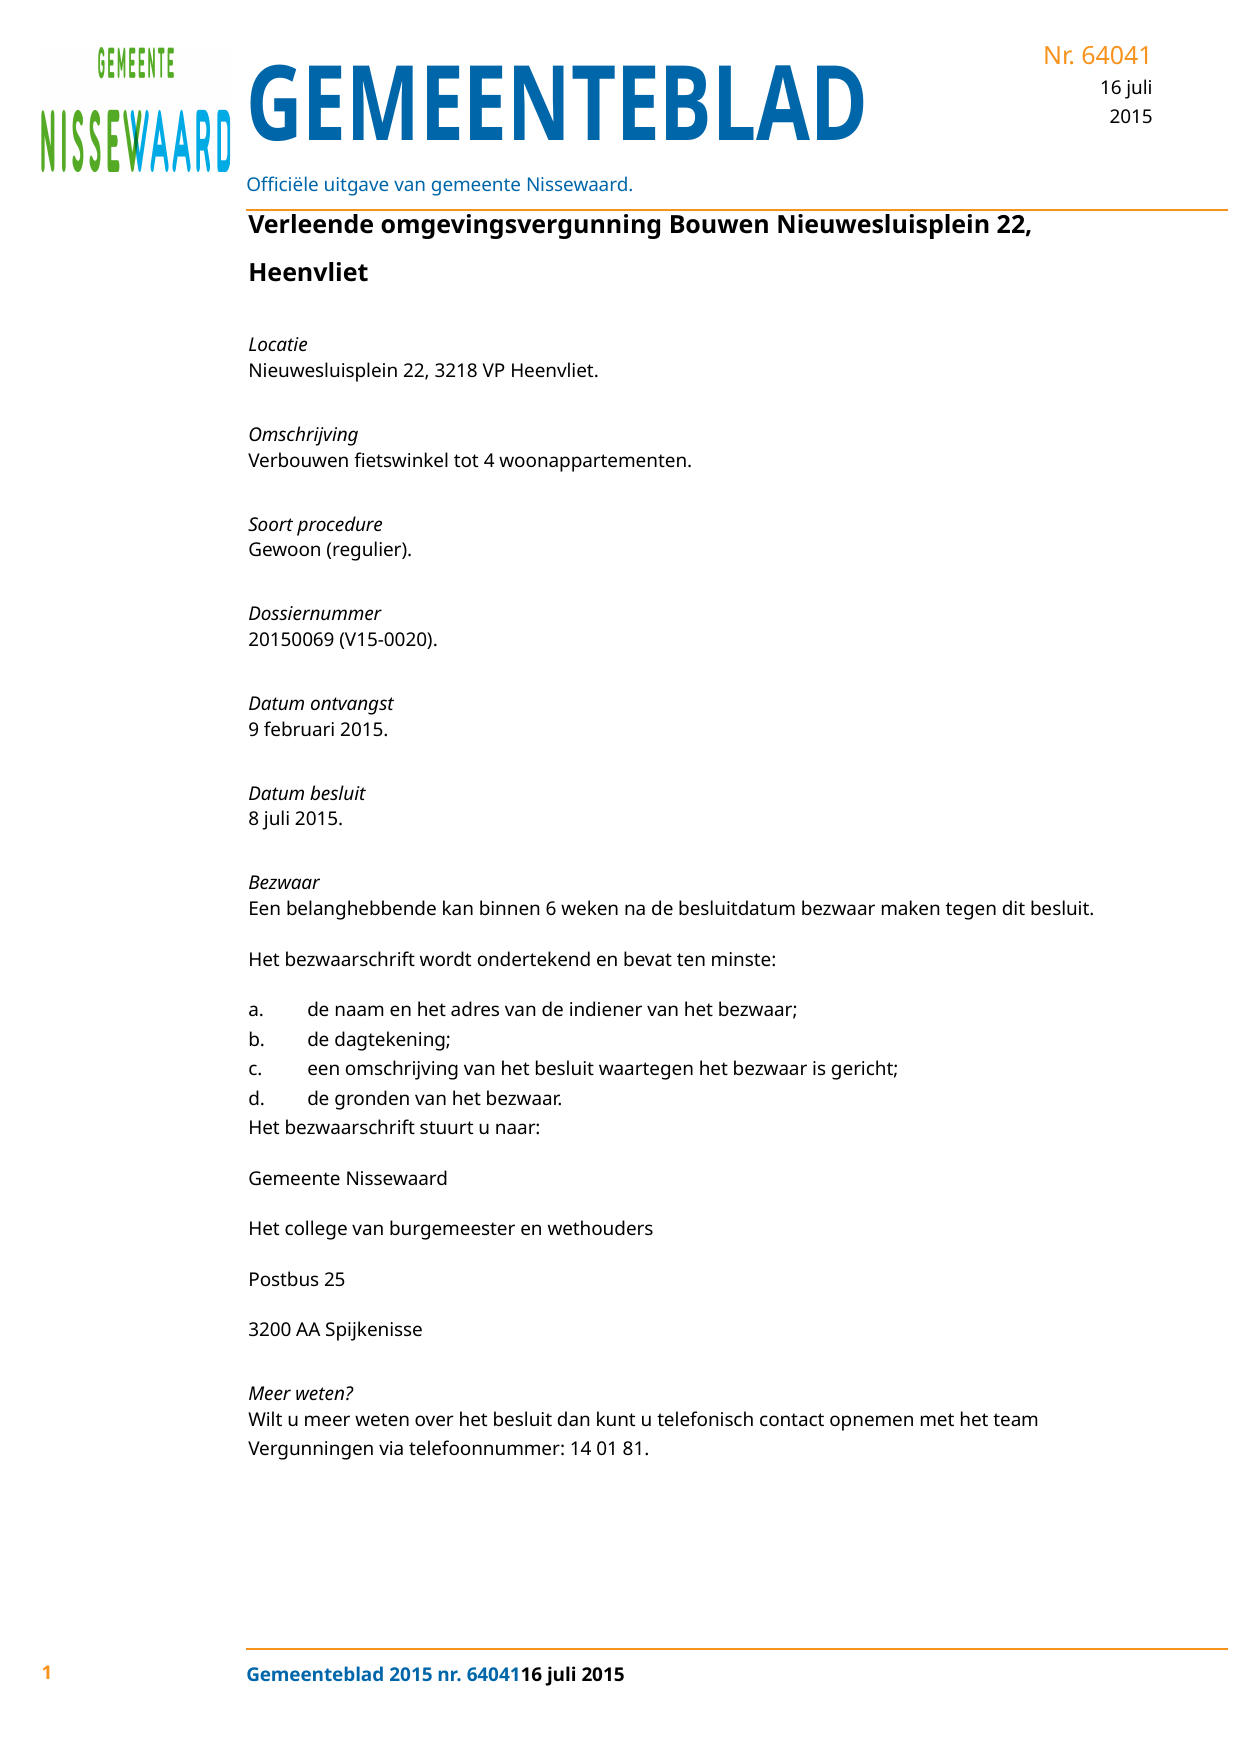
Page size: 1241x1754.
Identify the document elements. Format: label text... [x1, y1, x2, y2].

text Soort procedure [248, 511, 1152, 537]
text Een belanghebbende kan binnen 6 weken na de besluitdatum bezwaar maken tegen dit besluit. [248, 895, 1152, 921]
text Verbouwen fietswinkel tot 4 woonappartementen. [248, 447, 1152, 473]
text Nieuwesluisplein 22, 3218 VP Heenvliet. [248, 357, 1152, 383]
text Datum ontvangst [248, 690, 1152, 716]
text Verleende omgevingsvergunning Bouwen Nieuwesluisplein 22, Heenvliet [248, 211, 1152, 288]
picture [176, 157, 187, 172]
picture [201, 122, 206, 138]
list de naam en het adres van de indiener van het bezwaar; [248, 996, 1152, 1022]
text 3200 AA Spijkenisse [248, 1316, 1152, 1342]
list de dagtekening; [248, 1026, 1152, 1051]
text Het college van burgemeester en wethouders [248, 1215, 1152, 1241]
text 20150069 (V15-0020). [248, 626, 1152, 652]
text Locatie [248, 331, 1152, 357]
text Bezwaar [248, 869, 1152, 895]
text Gewoon (regulier). [248, 537, 1152, 562]
text Het bezwaarschrift wordt ondertekend en bevat ten minste: [248, 946, 1152, 971]
text Dossiernummer [248, 601, 1152, 626]
text Wilt u meer weten over het besluit dan kunt u telefonisch contact opnemen met het team Vergunningen via telefoonnummer: 14 01 81. [248, 1406, 1152, 1461]
text Datum besluit [248, 780, 1152, 806]
picture [41, 47, 231, 172]
text 9 februari 2015. [248, 716, 1152, 742]
text Gemeente Nissewaard [248, 1165, 1152, 1191]
text Omschrijving [248, 421, 1152, 447]
list de gronden van het bezwaar. [248, 1085, 1152, 1111]
text Het bezwaarschrift stuurt u naar: [248, 1114, 1152, 1140]
picture [200, 151, 206, 172]
list een omschrijving van het besluit waartegen het bezwaar is gericht; [248, 1055, 1152, 1081]
text Postbus 25 [248, 1266, 1152, 1291]
text 8 juli 2015. [248, 806, 1152, 831]
picture [154, 157, 165, 172]
text Meer weten? [248, 1380, 1152, 1406]
picture [222, 122, 227, 160]
